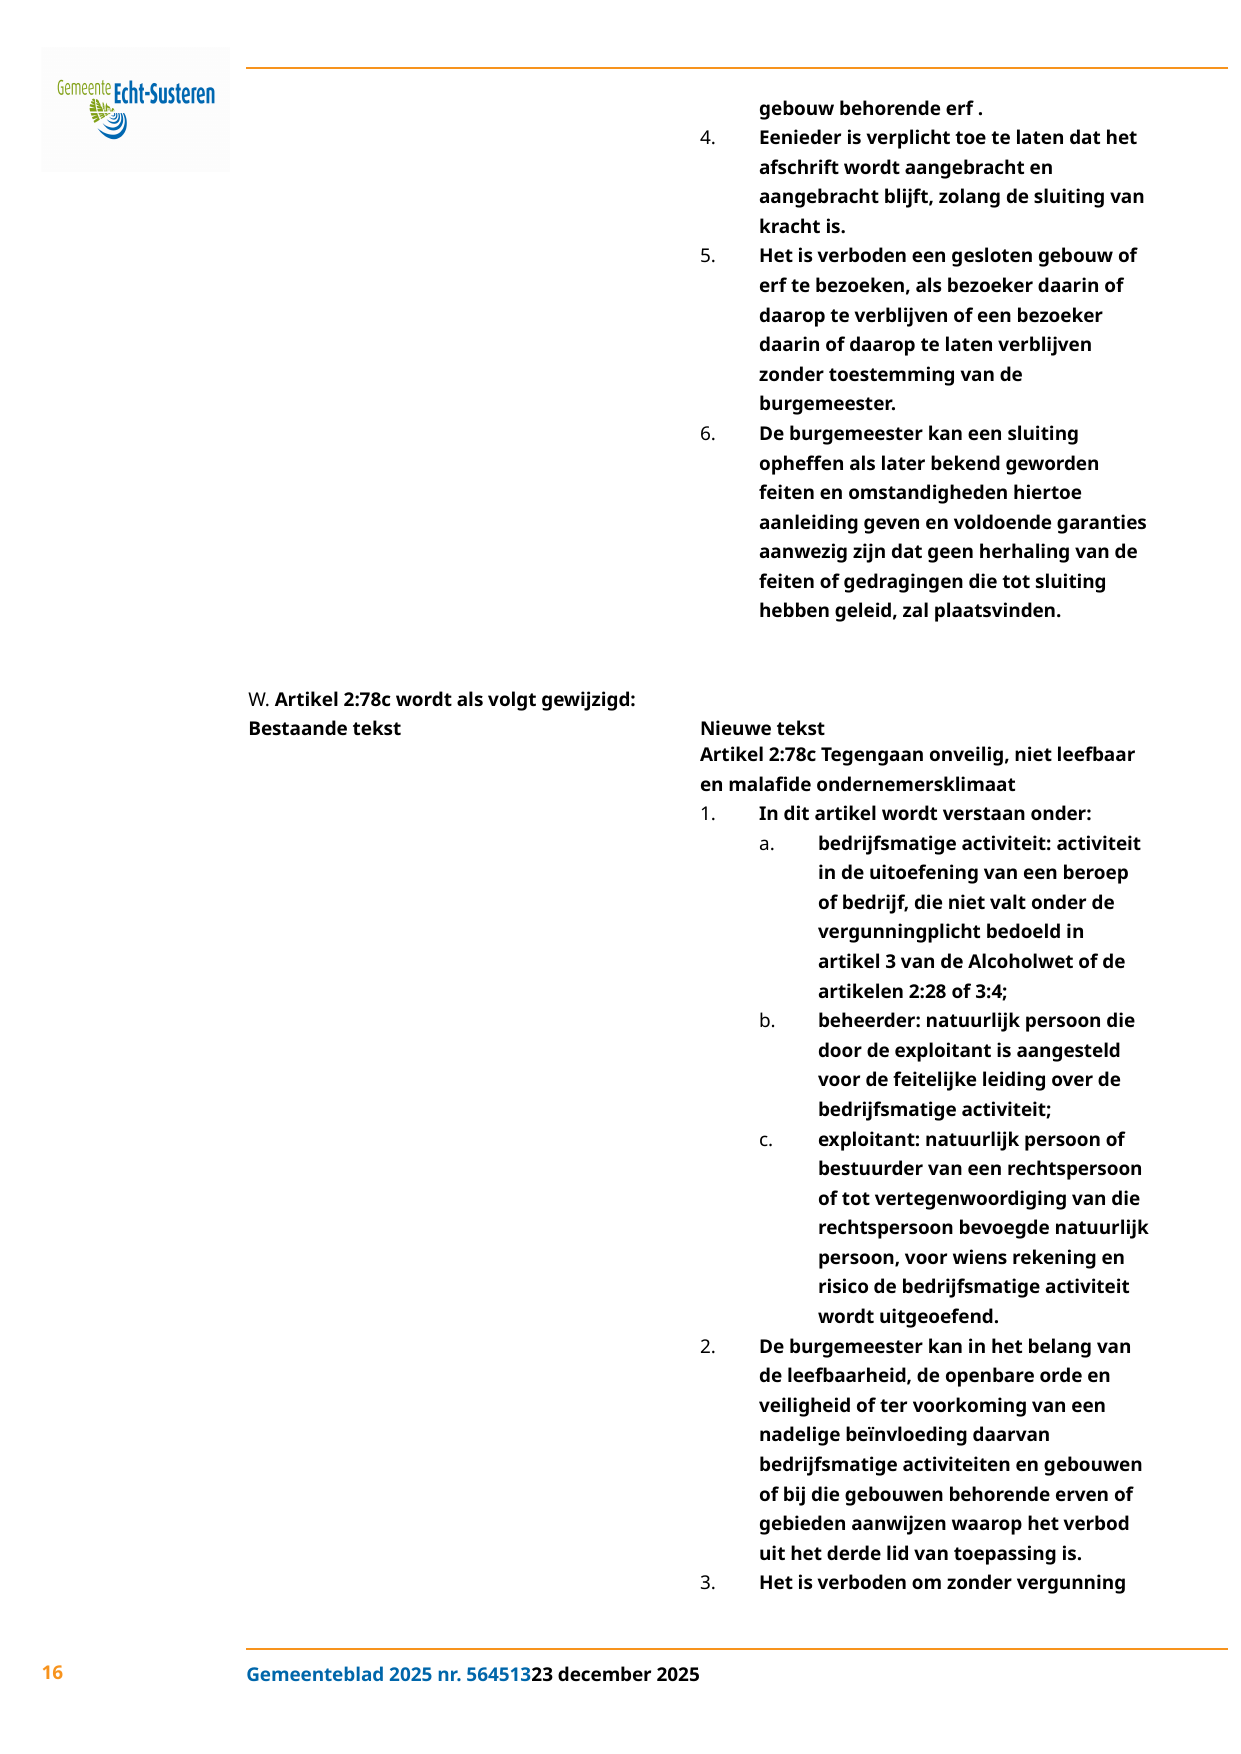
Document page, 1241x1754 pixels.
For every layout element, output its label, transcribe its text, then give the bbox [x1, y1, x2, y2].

table_header Nieuwe tekst [700, 716, 1152, 741]
picture [41, 47, 231, 172]
table_header Bestaande tekst [248, 716, 700, 741]
text W. Artikel 2:78c wordt als volgt gewijzigd: [248, 686, 1152, 712]
table_cell gebouw behorende erf . Eenieder is verplicht toe te laten dat het afschrift wordt aangebracht en aangebracht blijft, zolang de sluiting van kracht is. Het is verboden een gesloten gebouw of erf te bezoeken, als bezoeker daarin of daarop te verblijven of een bezoeker daarin of daarop te laten verblijven zonder toestemming van de burgemeester. De burgemeester kan een sluiting opheffen als later bekend geworden feiten en omstandigheden hiertoe aanleiding geven en voldoende garanties aanwezig zijn dat geen herhaling van de feiten of gedragingen die tot sluiting hebben geleid, zal plaatsvinden. [700, 95, 1152, 653]
table_cell Artikel 2:78c Tegengaan onveilig, niet leefbaar en malafide ondernemersklimaat In dit artikel wordt verstaan onder: bedrijfsmatige activiteit: activiteit in de uitoefening van een beroep of bedrijf, die niet valt onder de vergunningplicht bedoeld in artikel 3 van de Alcoholwet of de artikelen 2:28 of 3:4; beheerder: natuurlijk persoon die door de exploitant is aangesteld voor de feitelijke leiding over de bedrijfsmatige activiteit; exploitant: natuurlijk persoon of bestuurder van een rechtspersoon of tot vertegenwoordiging van die rechtspersoon bevoegde natuurlijk persoon, voor wiens rekening en risico de bedrijfsmatige activiteit wordt uitgeoefend. De burgemeester kan in het belang van de leefbaarheid, de openbare orde en veiligheid of ter voorkoming van een nadelige beïnvloeding daarvan bedrijfsmatige activiteiten en gebouwen of bij die gebouwen behorende erven of gebieden aanwijzen waarop het verbod uit het derde lid van toepassing is. Het is verboden om zonder vergunning [700, 741, 1152, 1595]
table_cell [248, 95, 700, 653]
table_cell [248, 741, 700, 1595]
